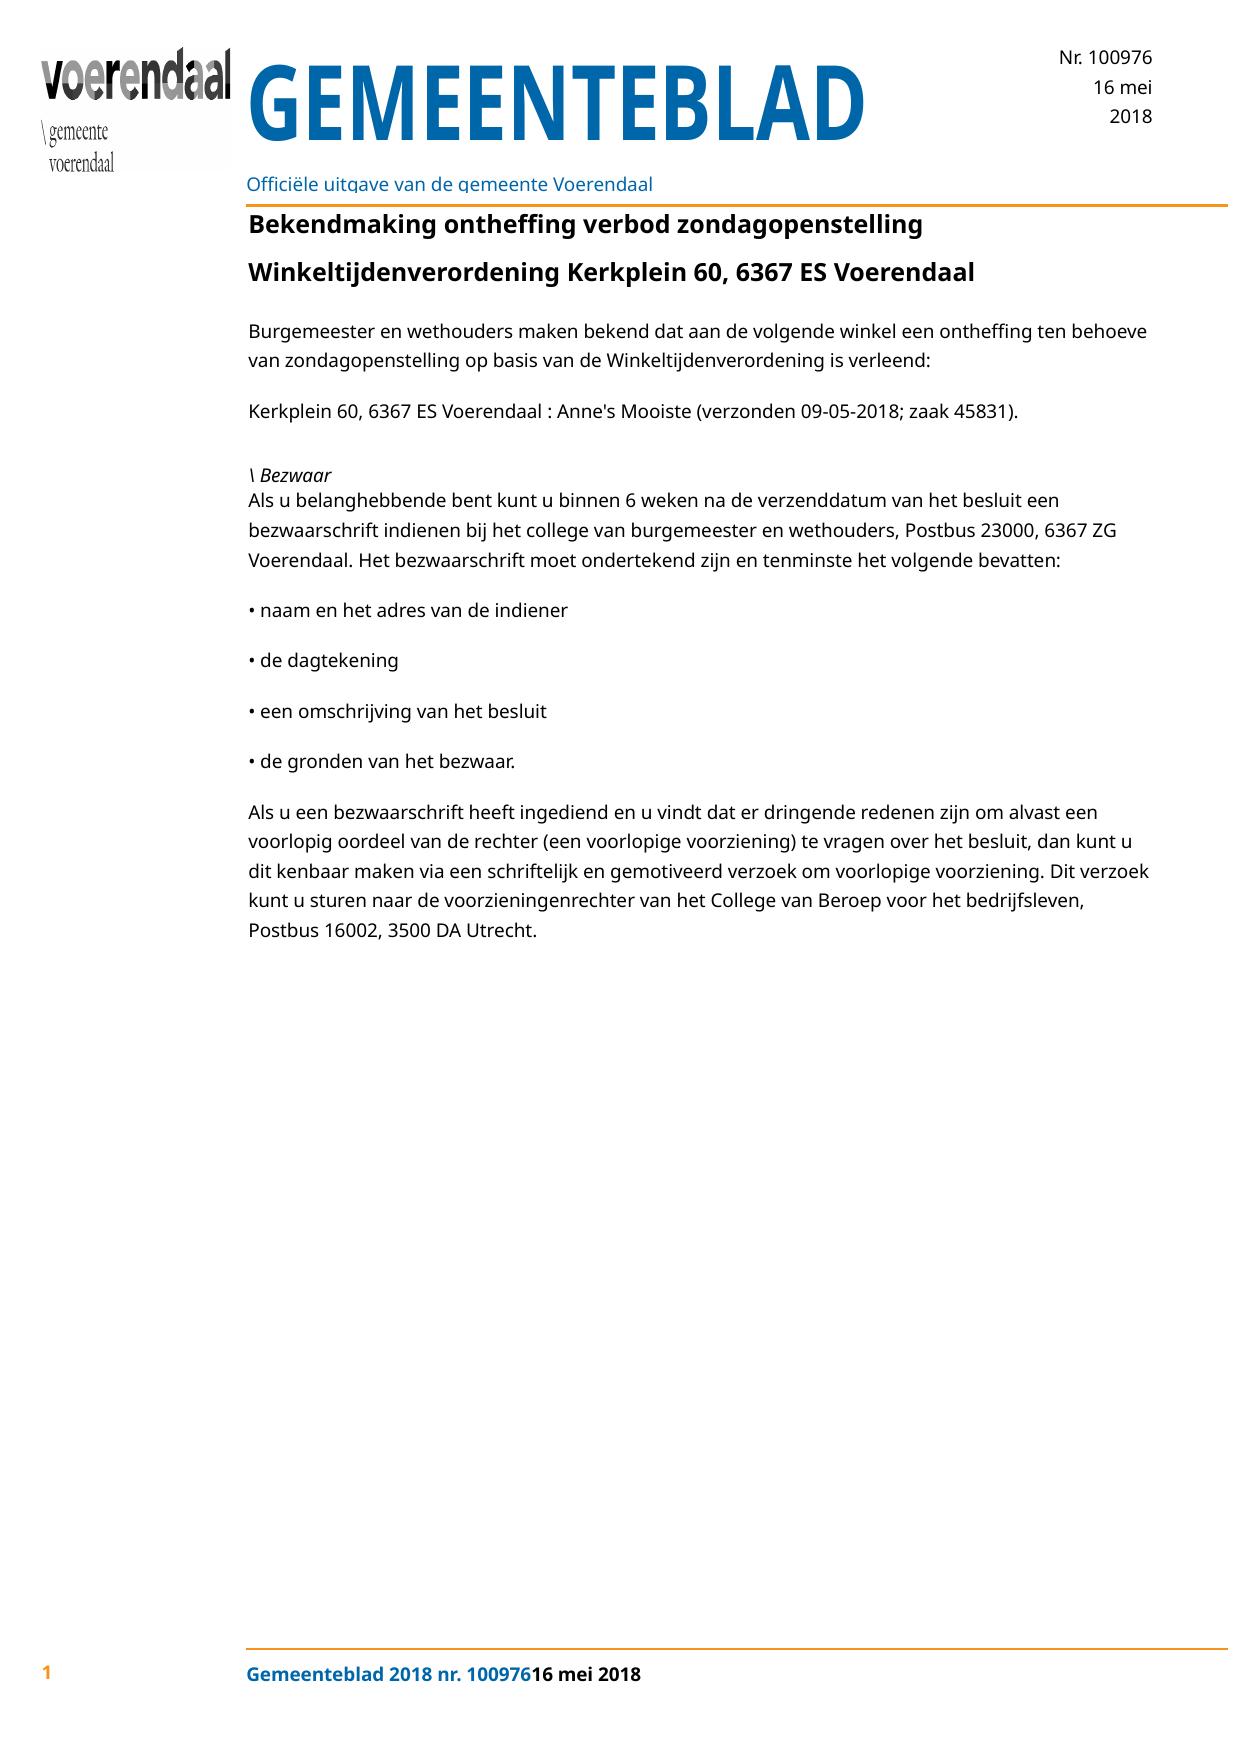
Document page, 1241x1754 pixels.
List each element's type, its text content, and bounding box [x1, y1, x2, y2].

text \ Bezwaar [248, 462, 1152, 488]
text Als u een bezwaarschrift heeft ingediend en u vindt dat er dringende redenen zijn om alvast een voorlopig oordeel van de rechter (een voorlopige voorziening) te vragen over het besluit, dan kunt u dit kenbaar maken via een schriftelijk en gemotiveerd verzoek om voorlopige voorziening. Dit verzoek kunt u sturen naar de voorzieningenrechter van het College van Beroep voor het bedrijfsleven, Postbus 16002, 3500 DA Utrecht. [248, 799, 1152, 943]
text Bekendmaking ontheffing verbod zondagopenstelling Winkeltijdenverordening Kerkplein 60, 6367 ES Voerendaal [248, 207, 1152, 288]
text Als u belanghebbende bent kunt u binnen 6 weken na de verzenddatum van het besluit een bezwaarschrift indienen bij het college van burgemeester en wethouders, Postbus 23000, 6367 ZG Voerendaal. Het bezwaarschrift moet ondertekend zijn en tenminste het volgende bevatten: [248, 488, 1152, 572]
text • een omschrijving van het besluit [248, 698, 1152, 724]
text • de gronden van het bezwaar. [248, 748, 1152, 774]
text • naam en het adres van de indiener [248, 597, 1152, 623]
text Burgemeester en wethouders maken bekend dat aan de volgende winkel een ontheffing ten behoeve van zondagopenstelling op basis van de Winkeltijdenverordening is verleend: [248, 318, 1152, 373]
picture [41, 47, 231, 172]
text Kerkplein 60, 6367 ES Voerendaal : Anne's Mooiste (verzonden 09-05-2018; zaak 45831). [248, 398, 1152, 424]
text • de dagtekening [248, 648, 1152, 673]
